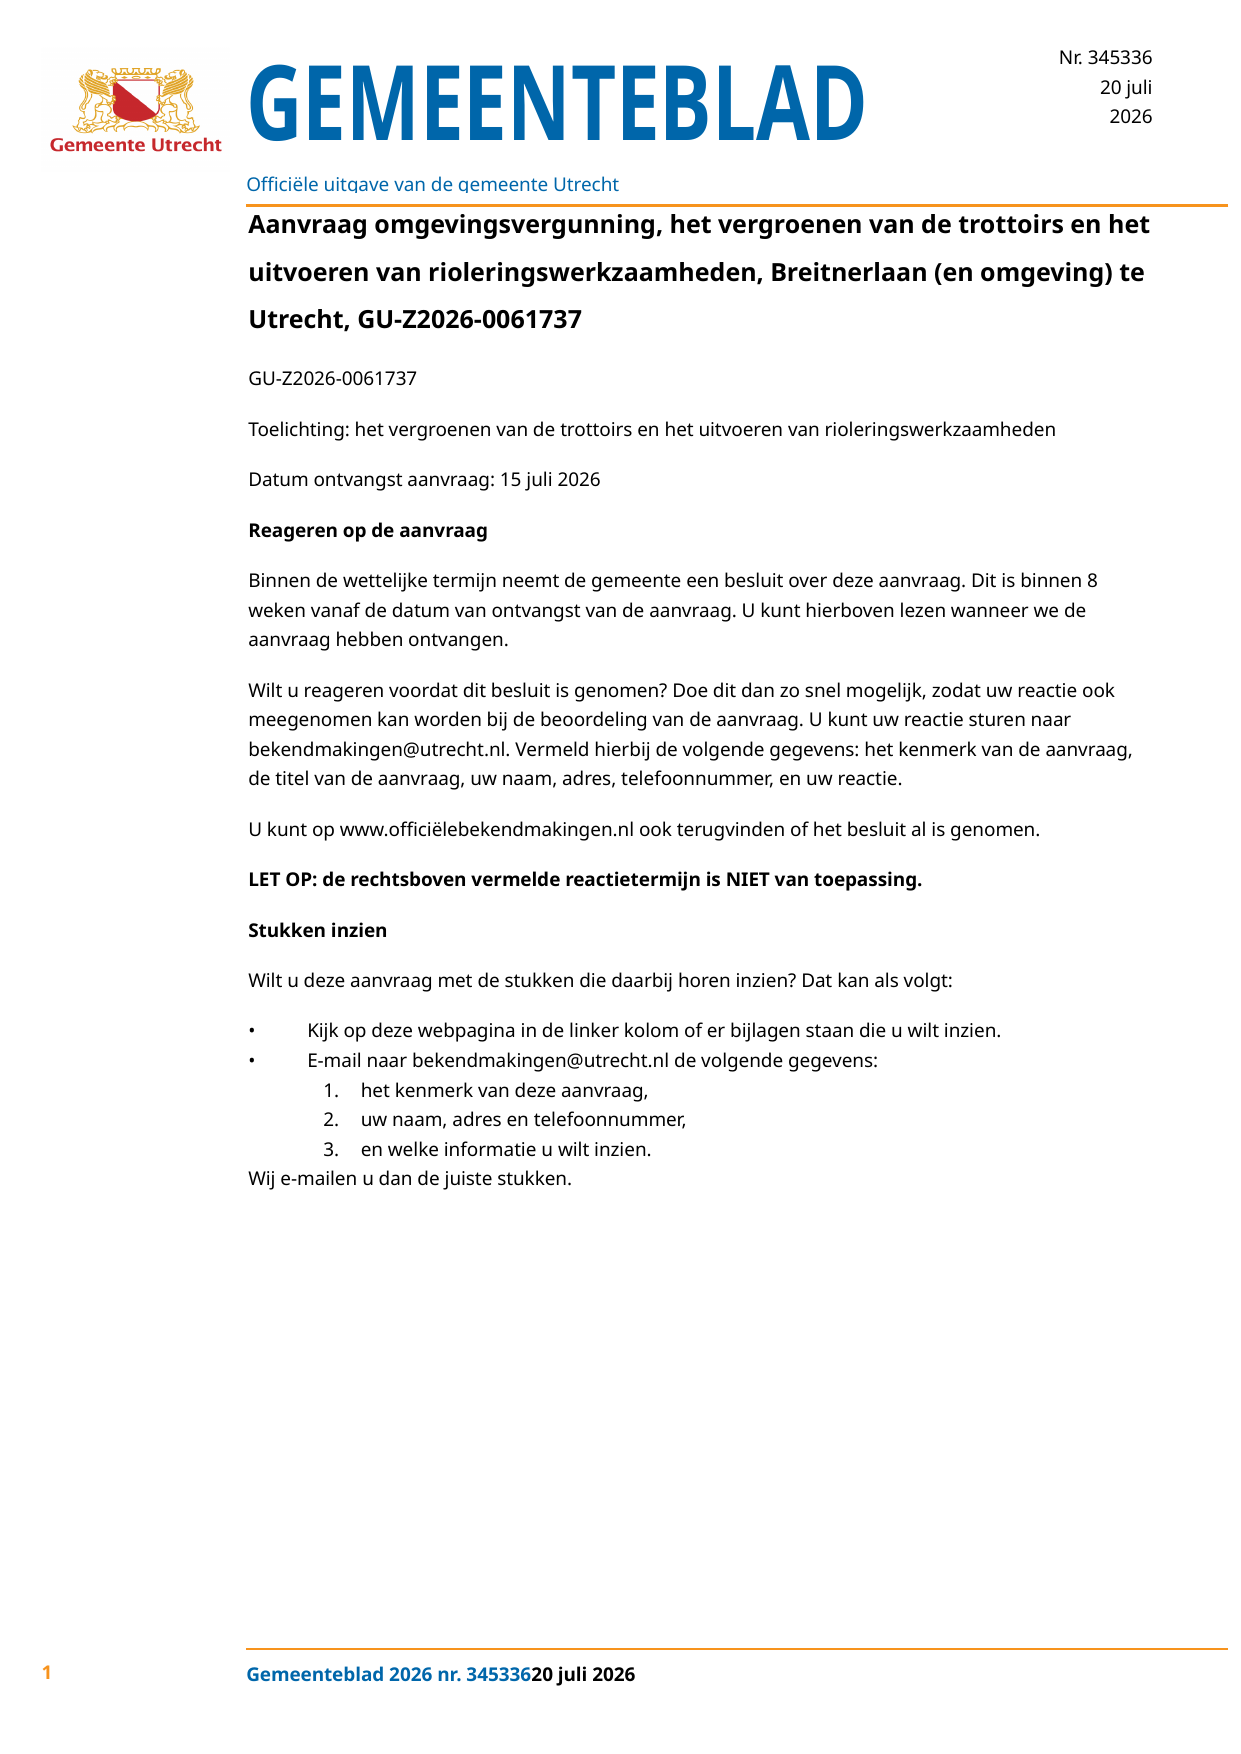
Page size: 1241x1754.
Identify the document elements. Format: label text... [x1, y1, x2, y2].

list het kenmerk van deze aanvraag, [323, 1077, 1152, 1102]
list E-mail naar bekendmakingen@utrecht.nl de volgende gegevens: [248, 1047, 1152, 1073]
text Stukken inzien [248, 917, 1152, 942]
list Kijk op deze webpagina in de linker kolom of er bijlagen staan die u wilt inzien. [248, 1018, 1152, 1043]
text Aanvraag omgevingsvergunning, het vergroenen van de trottoirs en het uitvoeren van rioleringswerkzaamheden, Breitnerlaan (en omgeving) te Utrecht, GU-Z2026-0061737 [248, 207, 1152, 336]
list en welke informatie u wilt inzien. [323, 1136, 1152, 1162]
text Datum ontvangst aanvraag: 15 juli 2026 [248, 466, 1152, 492]
text Wilt u deze aanvraag met de stukken die daarbij horen inzien? Dat kan als volgt: [248, 967, 1152, 993]
text Toelichting: het vergroenen van de trottoirs en het uitvoeren van rioleringswerkzaamheden [248, 416, 1152, 442]
picture [41, 47, 231, 172]
text U kunt op www.officiëlebekendmakingen.nl ook terugvinden of het besluit al is genomen. [248, 816, 1152, 842]
text Wilt u reageren voordat dit besluit is genomen? Doe dit dan zo snel mogelijk, zodat uw reactie ook meegenomen kan worden bij de beoordeling van de aanvraag. U kunt uw reactie sturen naar bekendmakingen@utrecht.nl. Vermeld hierbij de volgende gegevens: het kenmerk van de aanvraag, de titel van de aanvraag, uw naam, adres, telefoonnummer, en uw reactie. [248, 677, 1152, 791]
list uw naam, adres en telefoonnummer, [323, 1106, 1152, 1132]
text GU-Z2026-0061737 [248, 366, 1152, 391]
text Wij e-mailen u dan de juiste stukken. [248, 1166, 1152, 1191]
text Binnen de wettelijke termijn neemt de gemeente een besluit over deze aanvraag. Dit is binnen 8 weken vanaf de datum van ontvangst van de aanvraag. U kunt hierboven lezen wanneer we de aanvraag hebben ontvangen. [248, 567, 1152, 652]
text Reageren op de aanvraag [248, 517, 1152, 542]
text LET OP: de rechtsboven vermelde reactietermijn is NIET van toepassing. [248, 866, 1152, 892]
